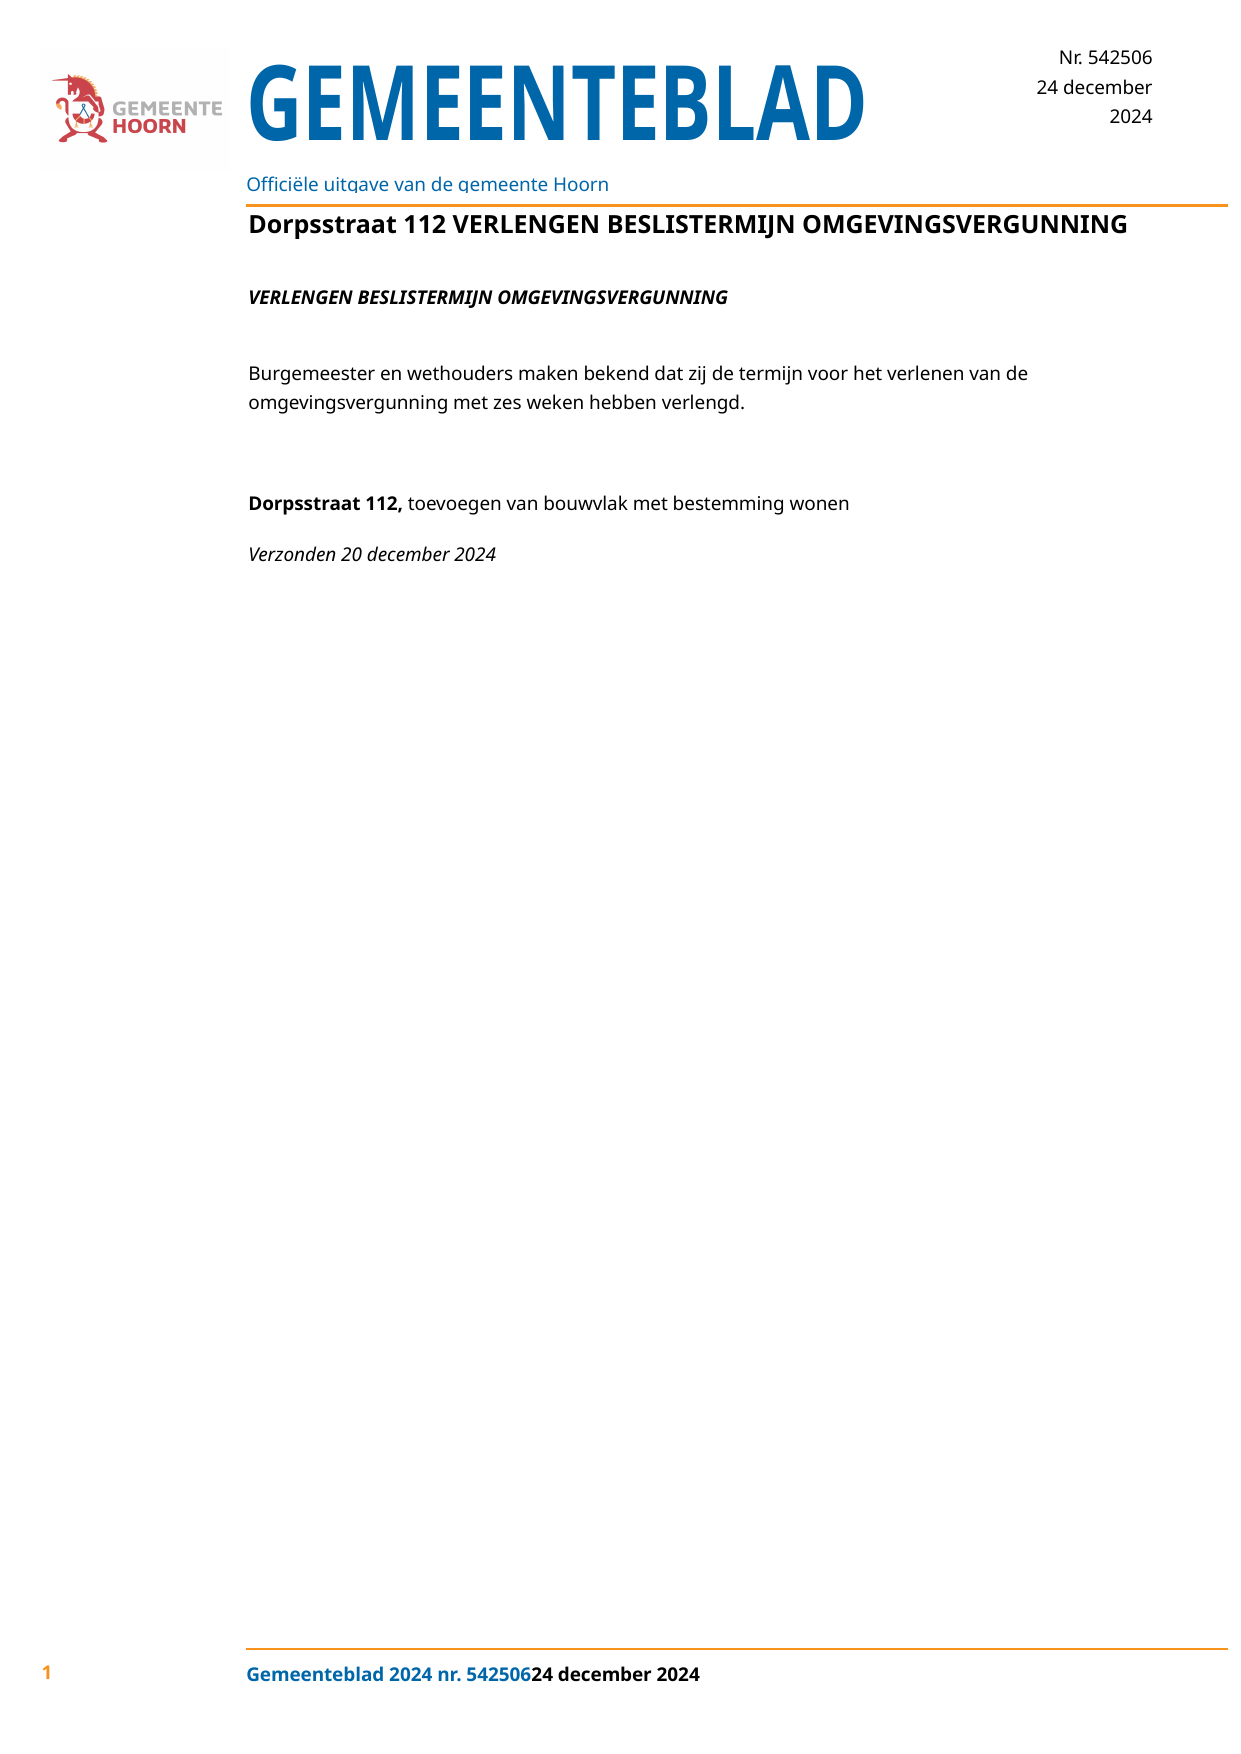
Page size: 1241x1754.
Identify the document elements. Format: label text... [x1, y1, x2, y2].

text Burgemeester en wethouders maken bekend dat zij de termijn voor het verlenen van de omgevingsvergunning met zes weken hebben verlengd. [248, 360, 1152, 415]
picture [41, 47, 231, 172]
text Dorpsstraat 112 VERLENGEN BESLISTERMIJN OMGEVINGSVERGUNNING [248, 207, 1152, 241]
text VERLENGEN BESLISTERMIJN OMGEVINGSVERGUNNING [248, 284, 1152, 309]
text Verzonden 20 december 2024 [248, 541, 1152, 567]
text Dorpsstraat 112, toevoegen van bouwvlak met bestemming wonen [248, 490, 1152, 516]
